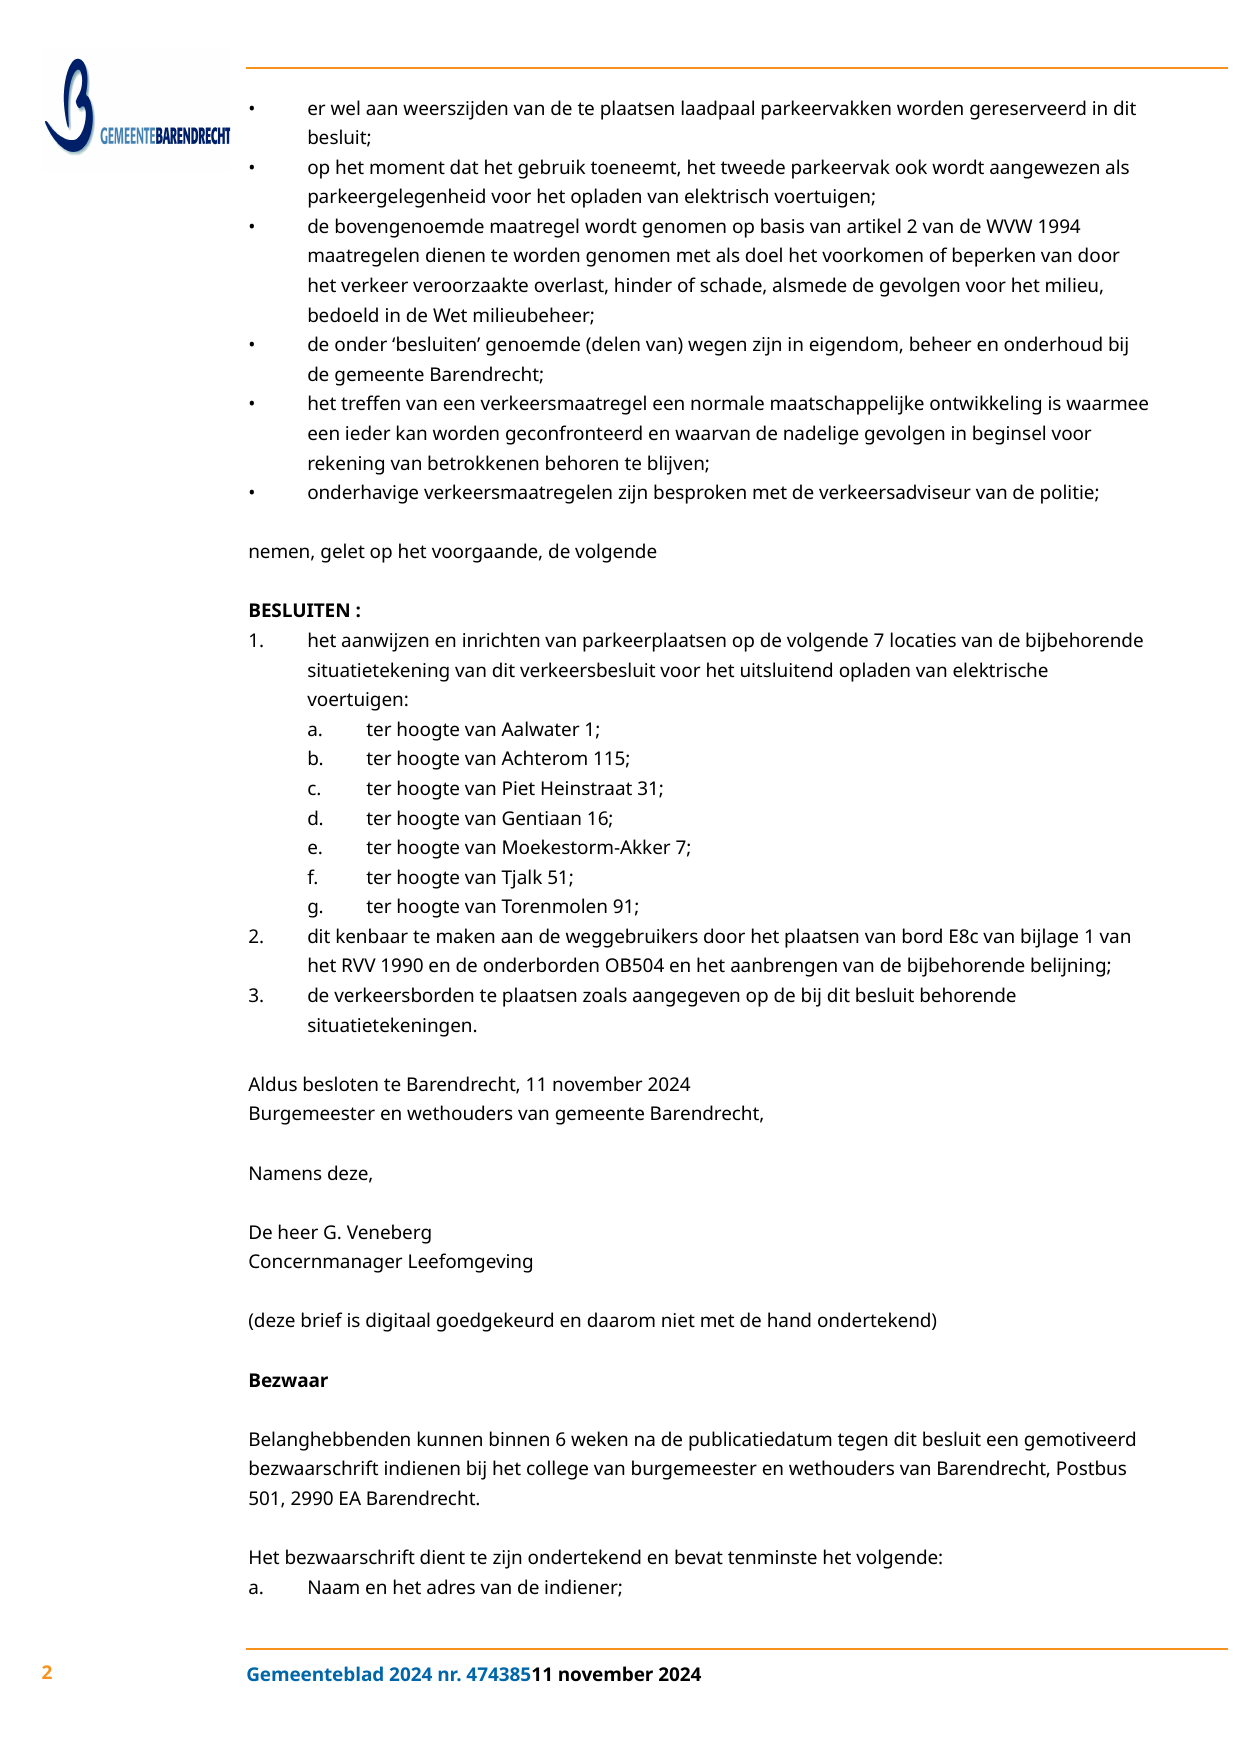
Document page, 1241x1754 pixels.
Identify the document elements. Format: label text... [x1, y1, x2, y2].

list ter hoogte van Gentiaan 16; [307, 805, 1152, 831]
list dit kenbaar te maken aan de weggebruikers door het plaatsen van bord E8c van bijlage 1 van het RVV 1990 en de onderborden OB504 en het aanbrengen van de bijbehorende belijning; [248, 923, 1152, 978]
text BESLUITEN : [248, 598, 1152, 623]
text (deze brief is digitaal goedgekeurd en daarom niet met de hand ondertekend) [248, 1308, 1152, 1333]
list ter hoogte van Piet Heinstraat 31; [307, 775, 1152, 801]
text Aldus besloten te Barendrecht, 11 november 2024 [248, 1071, 1152, 1097]
text Bezwaar [248, 1367, 1152, 1393]
list ter hoogte van Tjalk 51; [307, 864, 1152, 890]
list het treffen van een verkeersmaatregel een normale maatschappelijke ontwikkeling is waarmee een ieder kan worden geconfronteerd en waarvan de nadelige gevolgen in beginsel voor rekening van betrokkenen behoren te blijven; [248, 391, 1152, 476]
list de onder ‘besluiten’ genoemde (delen van) wegen zijn in eigendom, beheer en onderhoud bij de gemeente Barendrecht; [248, 331, 1152, 387]
text nemen, gelet op het voorgaande, de volgende [248, 538, 1152, 564]
list onderhavige verkeersmaatregelen zijn besproken met de verkeersadviseur van de politie; [248, 479, 1152, 505]
text De heer G. Veneberg [248, 1219, 1152, 1245]
list het aanwijzen en inrichten van parkeerplaatsen op de volgende 7 locaties van de bijbehorende situatietekening van dit verkeersbesluit voor het uitsluitend opladen van elektrische voertuigen: [248, 627, 1152, 712]
text Burgemeester en wethouders van gemeente Barendrecht, [248, 1101, 1152, 1126]
list de verkeersborden te plaatsen zoals aangegeven op de bij dit besluit behorende situatietekeningen. [248, 982, 1152, 1038]
list op het moment dat het gebruik toeneemt, het tweede parkeervak ook wordt aangewezen als parkeergelegenheid voor het opladen van elektrisch voertuigen; [248, 154, 1152, 209]
list de bovengenoemde maatregel wordt genomen op basis van artikel 2 van de WVW 1994 maatregelen dienen te worden genomen met als doel het voorkomen of beperken van door het verkeer veroorzaakte overlast, hinder of schade, alsmede de gevolgen voor het milieu, bedoeld in de Wet milieubeheer; [248, 213, 1152, 328]
list er wel aan weerszijden van de te plaatsen laadpaal parkeervakken worden gereserveerd in dit besluit; [248, 95, 1152, 150]
text Namens deze, [248, 1160, 1152, 1186]
list ter hoogte van Aalwater 1; [307, 716, 1152, 742]
list ter hoogte van Torenmolen 91; [307, 893, 1152, 919]
text Het bezwaarschrift dient te zijn ondertekend en bevat tenminste het volgende: [248, 1544, 1152, 1570]
text Concernmanager Leefomgeving [248, 1248, 1152, 1274]
picture [41, 47, 231, 172]
list Naam en het adres van de indiener; [248, 1574, 1152, 1600]
list ter hoogte van Moekestorm-Akker 7; [307, 834, 1152, 860]
list ter hoogte van Achterom 115; [307, 746, 1152, 771]
text Belanghebbenden kunnen binnen 6 weken na de publicatiedatum tegen dit besluit een gemotiveerd bezwaarschrift indienen bij het college van burgemeester en wethouders van Barendrecht, Postbus 501, 2990 EA Barendrecht. [248, 1426, 1152, 1511]
